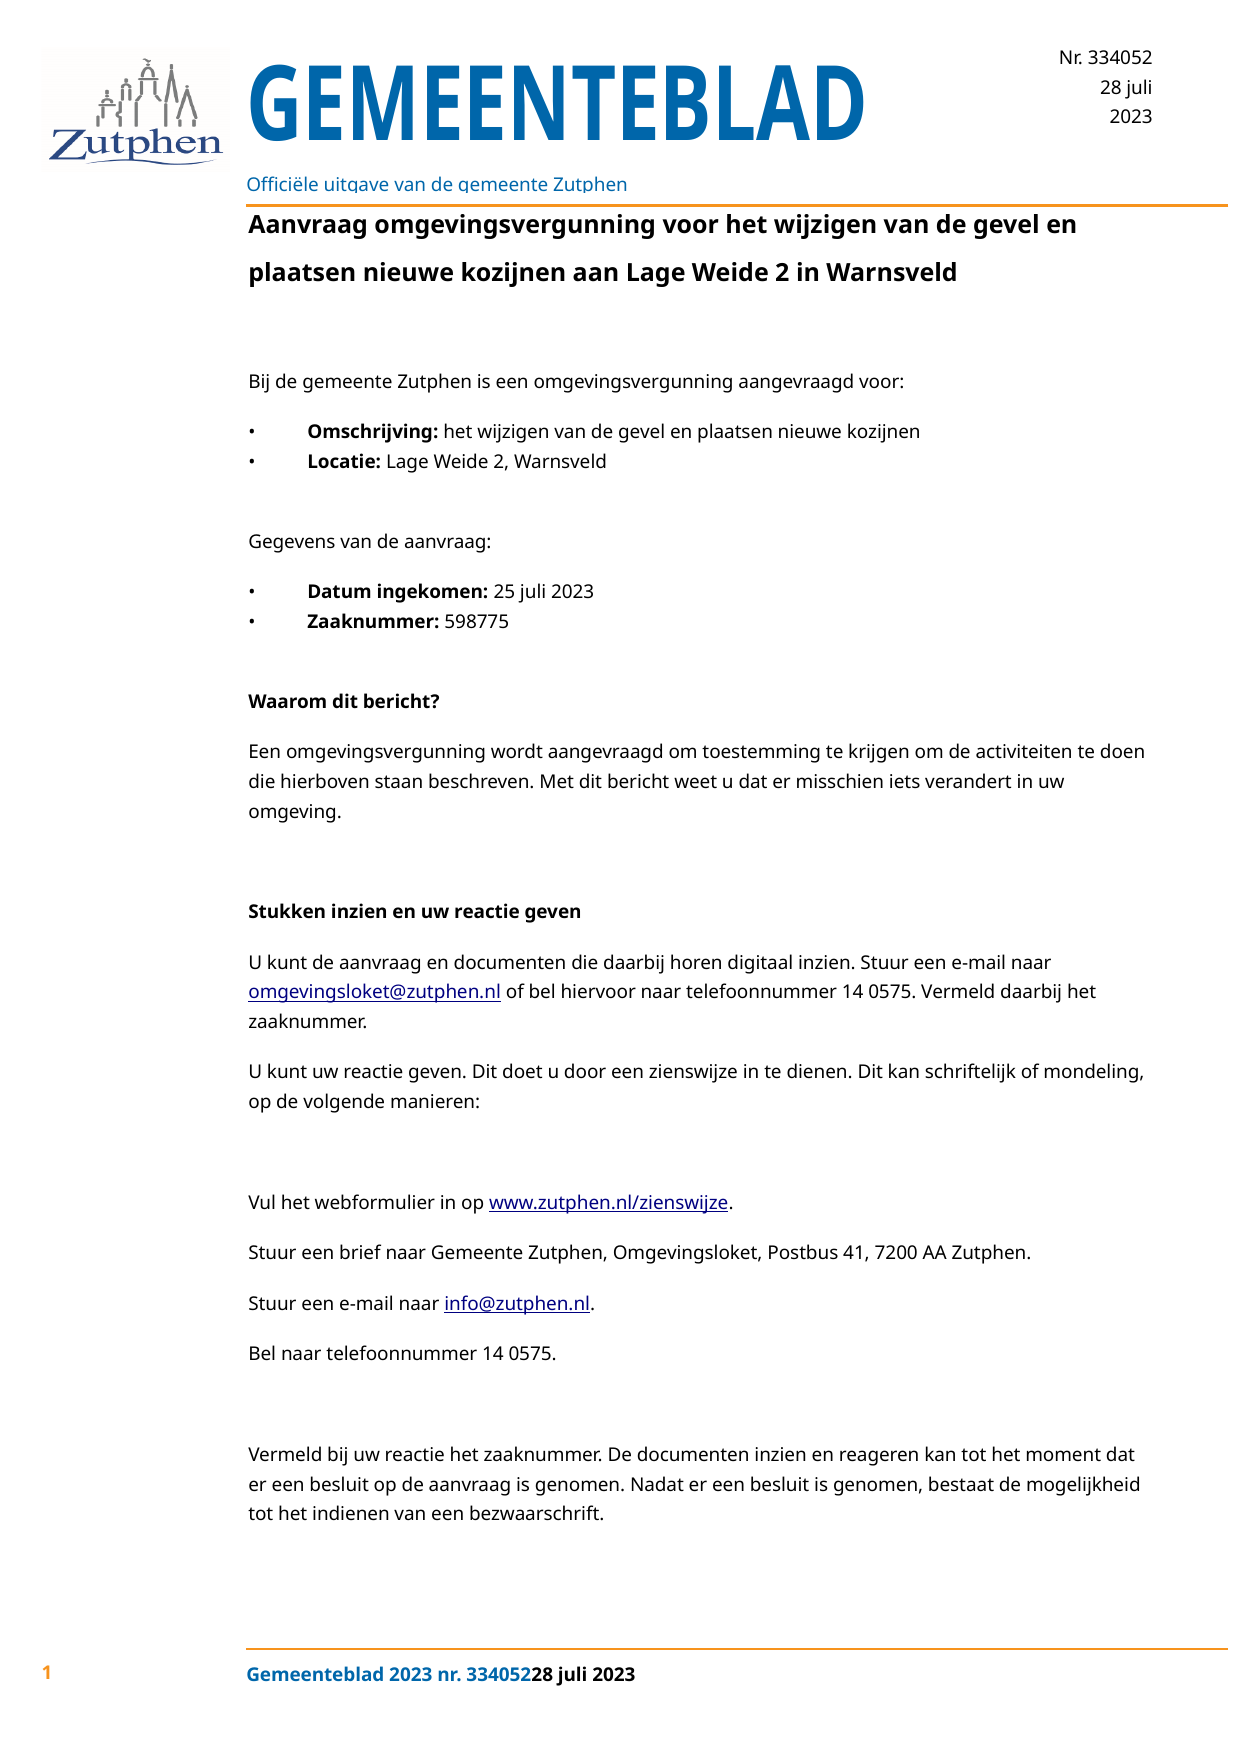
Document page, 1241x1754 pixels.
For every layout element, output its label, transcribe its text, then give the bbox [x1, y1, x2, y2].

list Locatie: Lage Weide 2, Warnsveld [248, 448, 1152, 474]
text Vermeld bij uw reactie het zaaknummer. De documenten inzien en reageren kan tot het moment dat er een besluit op de aanvraag is genomen. Nadat er een besluit is genomen, bestaat de mogelijkheid tot het indienen van een bezwaarschrift. [248, 1441, 1152, 1526]
text Stukken inzien en uw reactie geven [248, 899, 1152, 924]
list Omschrijving: het wijzigen van de gevel en plaatsen nieuwe kozijnen [248, 419, 1152, 444]
text Stuur een brief naar Gemeente Zutphen, Omgevingsloket, Postbus 41, 7200 AA Zutphen. [248, 1239, 1152, 1265]
text Bij de gemeente Zutphen is een omgevingsvergunning aangevraagd voor: [248, 368, 1152, 394]
text Stuur een e-mail naar info@zutphen.nl. [248, 1290, 1152, 1316]
text Bel naar telefoonnummer 14 0575. [248, 1340, 1152, 1366]
text Waarom dit bericht? [248, 688, 1152, 714]
text Aanvraag omgevingsvergunning voor het wijzigen van de gevel en plaatsen nieuwe kozijnen aan Lage Weide 2 in Warnsveld [248, 207, 1152, 288]
text Gegevens van de aanvraag: [248, 528, 1152, 554]
picture [41, 47, 231, 172]
list Datum ingekomen: 25 juli 2023 [248, 579, 1152, 604]
list Zaaknummer: 598775 [248, 608, 1152, 634]
text U kunt uw reactie geven. Dit doet u door een zienswijze in te dienen. Dit kan schriftelijk of mondeling, op de volgende manieren: [248, 1059, 1152, 1114]
text Vul het webformulier in op www.zutphen.nl/zienswijze. [248, 1189, 1152, 1215]
text U kunt de aanvraag en documenten die daarbij horen digitaal inzien. Stuur een e-mail naar omgevingsloket@zutphen.nl of bel hiervoor naar telefoonnummer 14 0575. Vermeld daarbij het zaaknummer. [248, 949, 1152, 1034]
text Een omgevingsvergunning wordt aangevraagd om toestemming te krijgen om de activiteiten te doen die hierboven staan beschreven. Met dit bericht weet u dat er misschien iets verandert in uw omgeving. [248, 739, 1152, 824]
